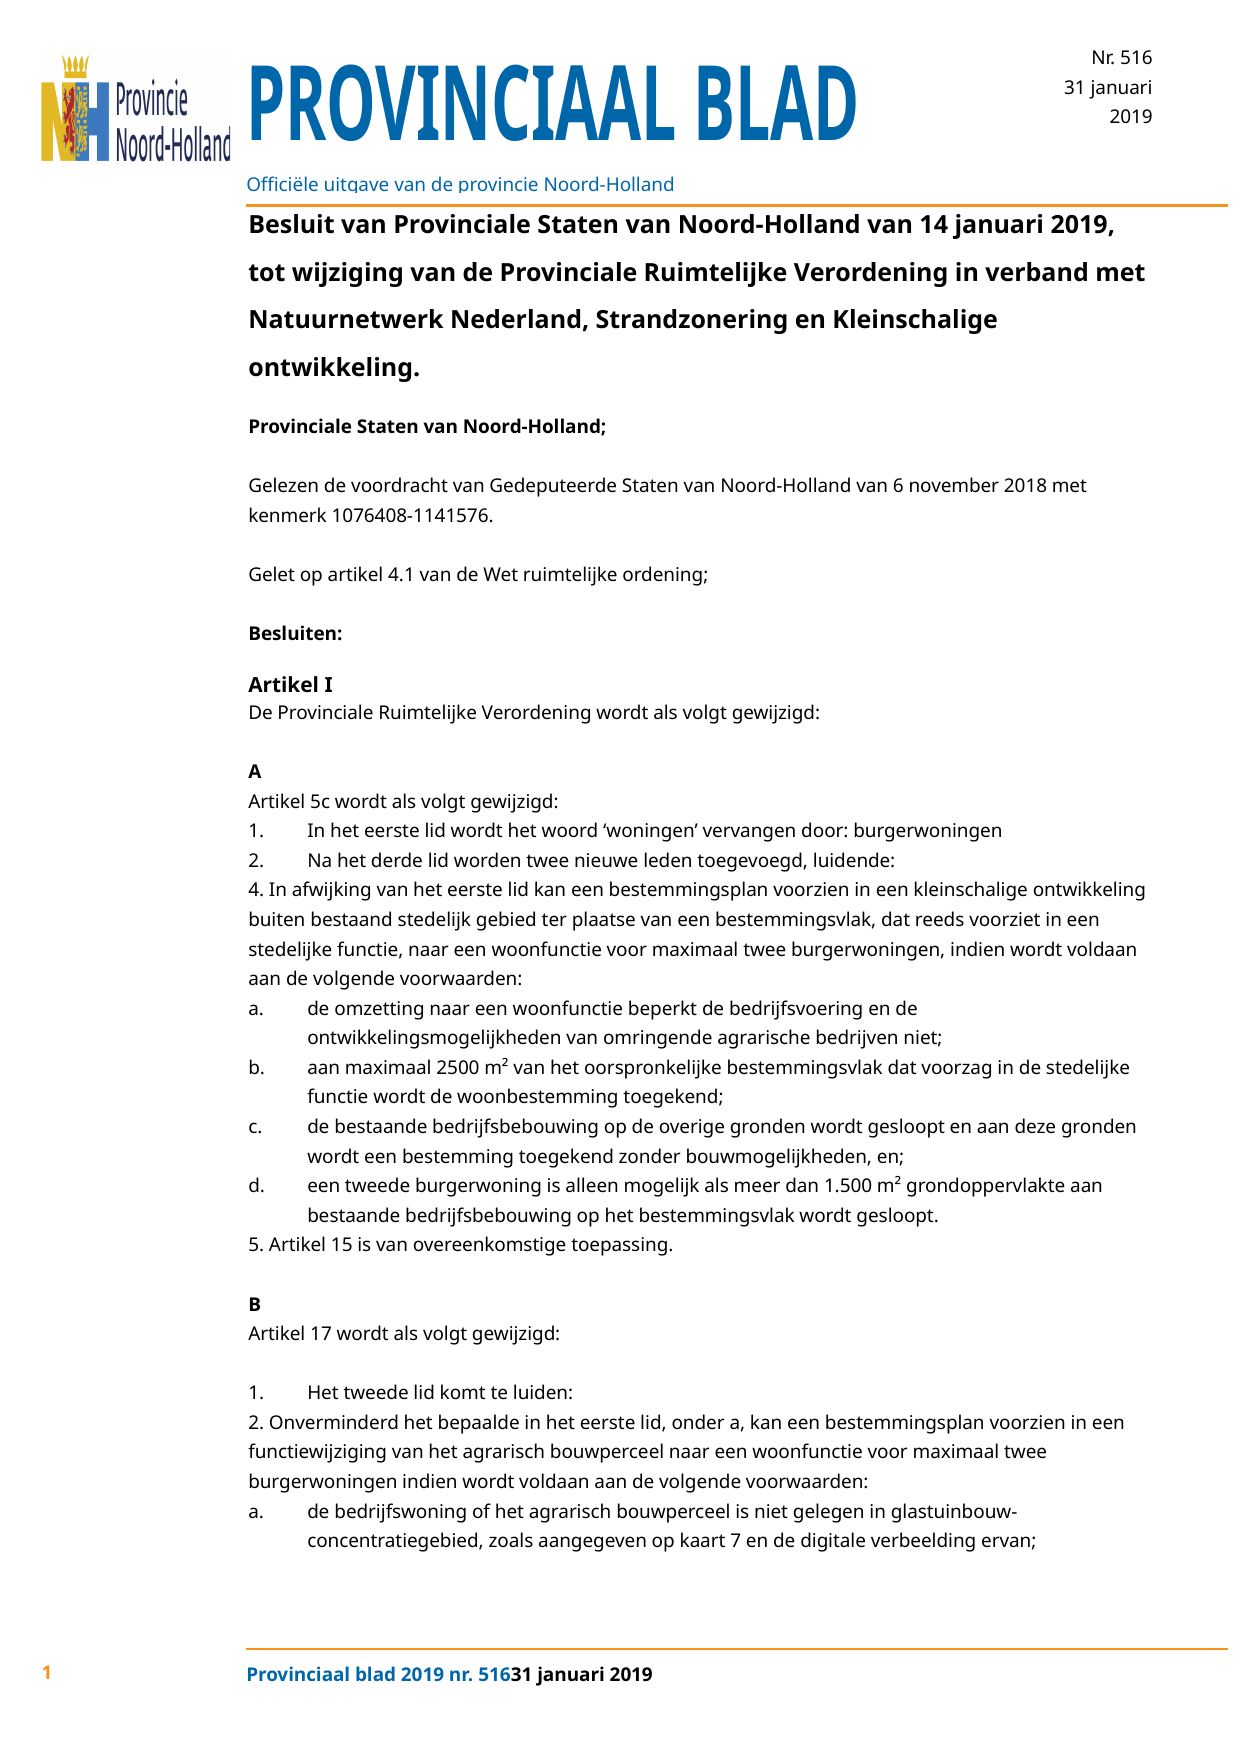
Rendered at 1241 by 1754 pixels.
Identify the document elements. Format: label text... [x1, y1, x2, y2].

text Artikel I [248, 671, 1152, 699]
text Besluit van Provinciale Staten van Noord-Holland van 14 januari 2019, tot wijziging van de Provinciale Ruimtelijke Verordening in verband met Natuurnetwerk Nederland, Strandzonering en Kleinschalige ontwikkeling. [248, 207, 1152, 384]
text Gelezen de voordracht van Gedeputeerde Staten van Noord-Holland van 6 november 2018 met kenmerk 1076408-1141576. [248, 472, 1152, 528]
text Gelet op artikel 4.1 van de Wet ruimtelijke ordening; [248, 561, 1152, 587]
text Besluiten: [248, 620, 1152, 646]
list Na het derde lid worden twee nieuwe leden toegevoegd, luidende: [248, 847, 1152, 873]
text De Provinciale Ruimtelijke Verordening wordt als volgt gewijzigd: [248, 699, 1152, 725]
text 2. Onverminderd het bepaalde in het eerste lid, onder a, kan een bestemmingsplan voorzien in een functiewijziging van het agrarisch bouwperceel naar een woonfunctie voor maximaal twee burgerwoningen indien wordt voldaan aan de volgende voorwaarden: [248, 1409, 1152, 1494]
list de bedrijfswoning of het agrarisch bouwperceel is niet gelegen in glastuinbouw-concentratiegebied, zoals aangegeven op kaart 7 en de digitale verbeelding ervan; [248, 1498, 1152, 1553]
text B [248, 1291, 1152, 1316]
text A [248, 758, 1152, 784]
list een tweede burgerwoning is alleen mogelijk als meer dan 1.500 m² grondoppervlakte aan bestaande bedrijfsbebouwing op het bestemmingsvlak wordt gesloopt. [248, 1172, 1152, 1228]
list de omzetting naar een woonfunctie beperkt de bedrijfsvoering en de ontwikkelingsmogelijkheden van omringende agrarische bedrijven niet; [248, 995, 1152, 1050]
text Provinciale Staten van Noord-Holland; [248, 413, 1152, 439]
picture [41, 47, 231, 172]
list Het tweede lid komt te luiden: [248, 1379, 1152, 1405]
text Artikel 17 wordt als volgt gewijzigd: [248, 1320, 1152, 1346]
list aan maximaal 2500 m² van het oorspronkelijke bestemmingsvlak dat voorzag in de stedelijke functie wordt de woonbestemming toegekend; [248, 1054, 1152, 1109]
text 5. Artikel 15 is van overeenkomstige toepassing. [248, 1232, 1152, 1257]
list de bestaande bedrijfsbebouwing op de overige gronden wordt gesloopt en aan deze gronden wordt een bestemming toegekend zonder bouwmogelijkheden, en; [248, 1113, 1152, 1168]
text 4. In afwijking van het eerste lid kan een bestemmingsplan voorzien in een kleinschalige ontwikkeling buiten bestaand stedelijk gebied ter plaatse van een bestemmingsvlak, dat reeds voorziet in een stedelijke functie, naar een woonfunctie voor maximaal twee burgerwoningen, indien wordt voldaan aan de volgende voorwaarden: [248, 877, 1152, 991]
text Artikel 5c wordt als volgt gewijzigd: [248, 788, 1152, 813]
list In het eerste lid wordt het woord ‘woningen’ vervangen door: burgerwoningen [248, 817, 1152, 843]
